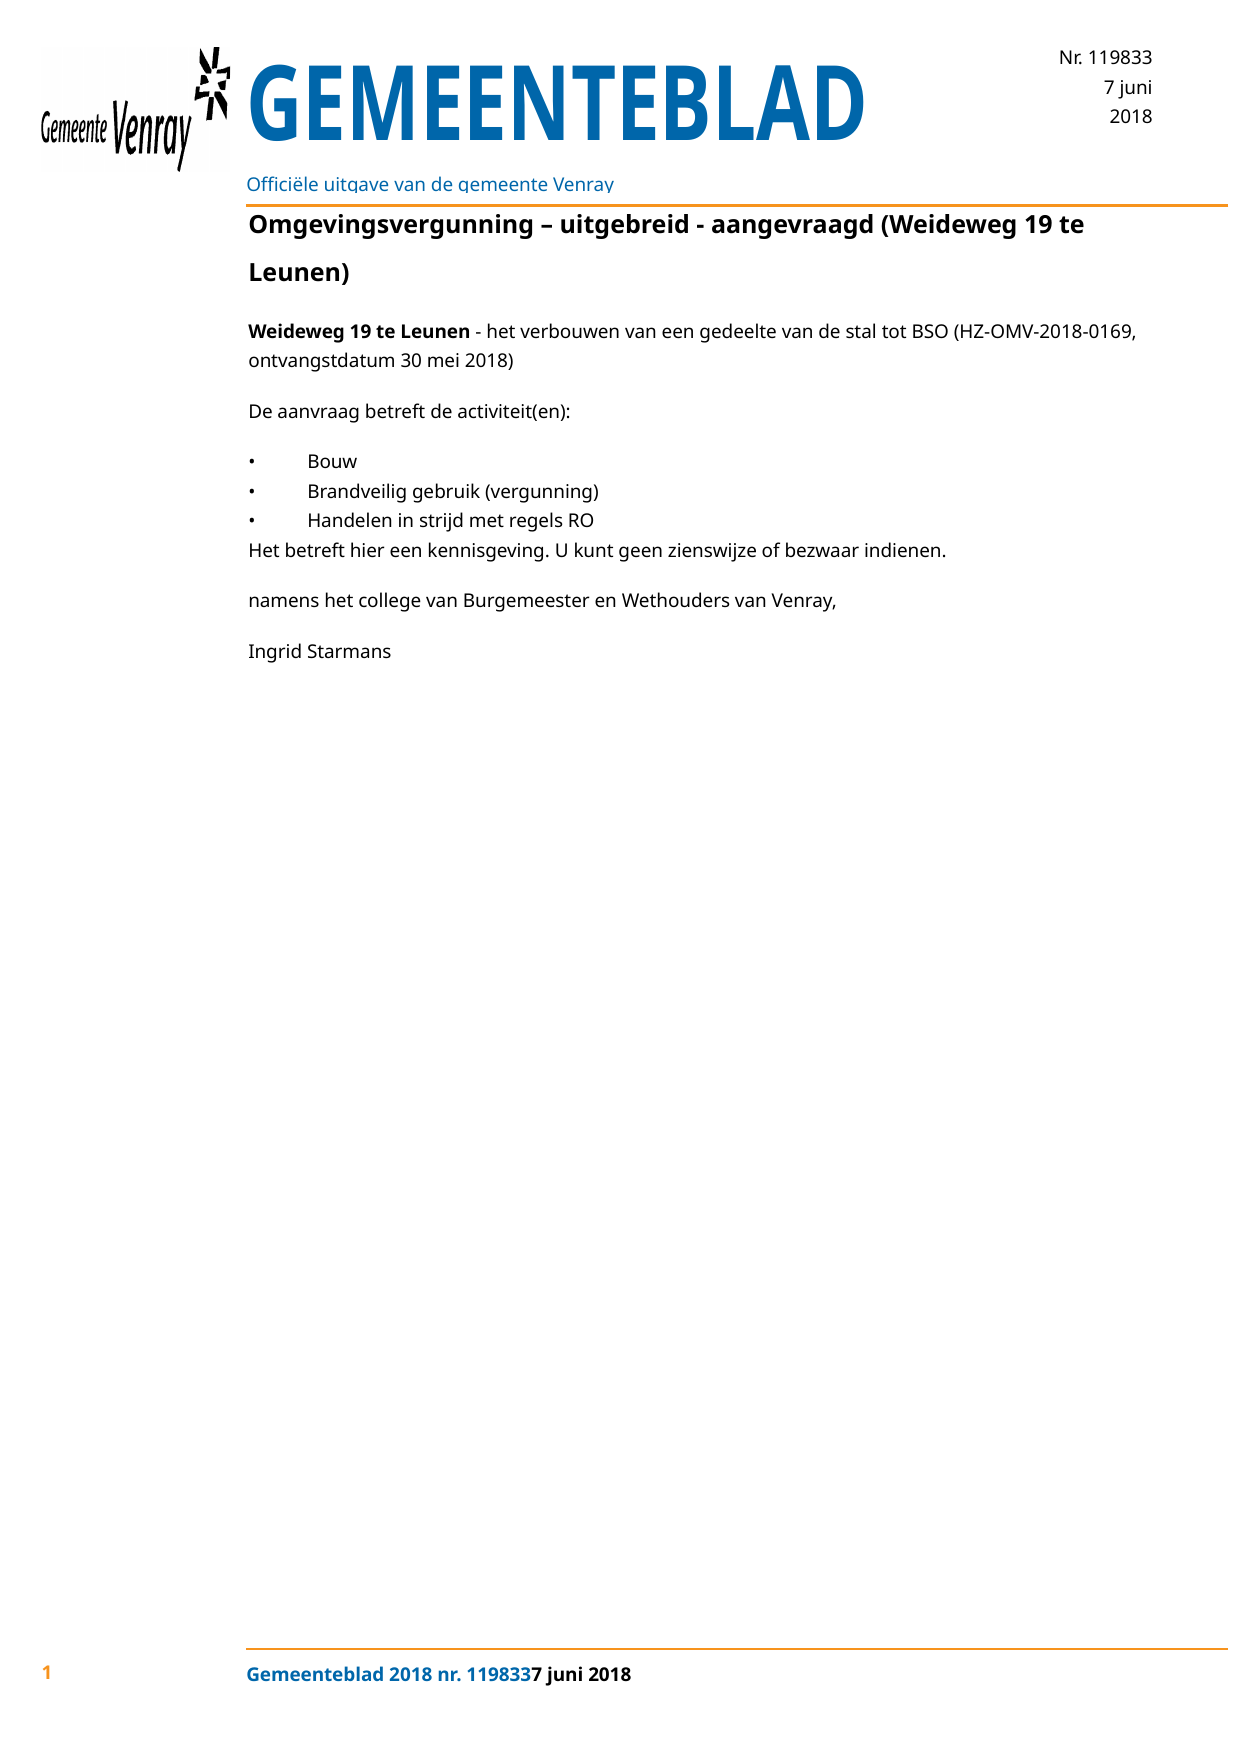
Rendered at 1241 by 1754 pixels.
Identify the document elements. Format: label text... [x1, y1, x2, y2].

text De aanvraag betreft de activiteit(en): [248, 398, 1152, 424]
text Ingrid Starmans [248, 638, 1152, 664]
text namens het college van Burgemeester en Wethouders van Venray, [248, 587, 1152, 613]
list Brandveilig gebruik (vergunning) [248, 478, 1152, 504]
list Bouw [248, 448, 1152, 474]
text Het betreft hier een kennisgeving. U kunt geen zienswijze of bezwaar indienen. [248, 537, 1152, 563]
text Omgevingsvergunning – uitgebreid - aangevraagd (Weideweg 19 te Leunen) [248, 207, 1152, 288]
list Handelen in strijd met regels RO [248, 507, 1152, 533]
picture [41, 47, 231, 172]
text Weideweg 19 te Leunen - het verbouwen van een gedeelte van de stal tot BSO (HZ-OMV-2018-0169, ontvangstdatum 30 mei 2018) [248, 318, 1152, 373]
